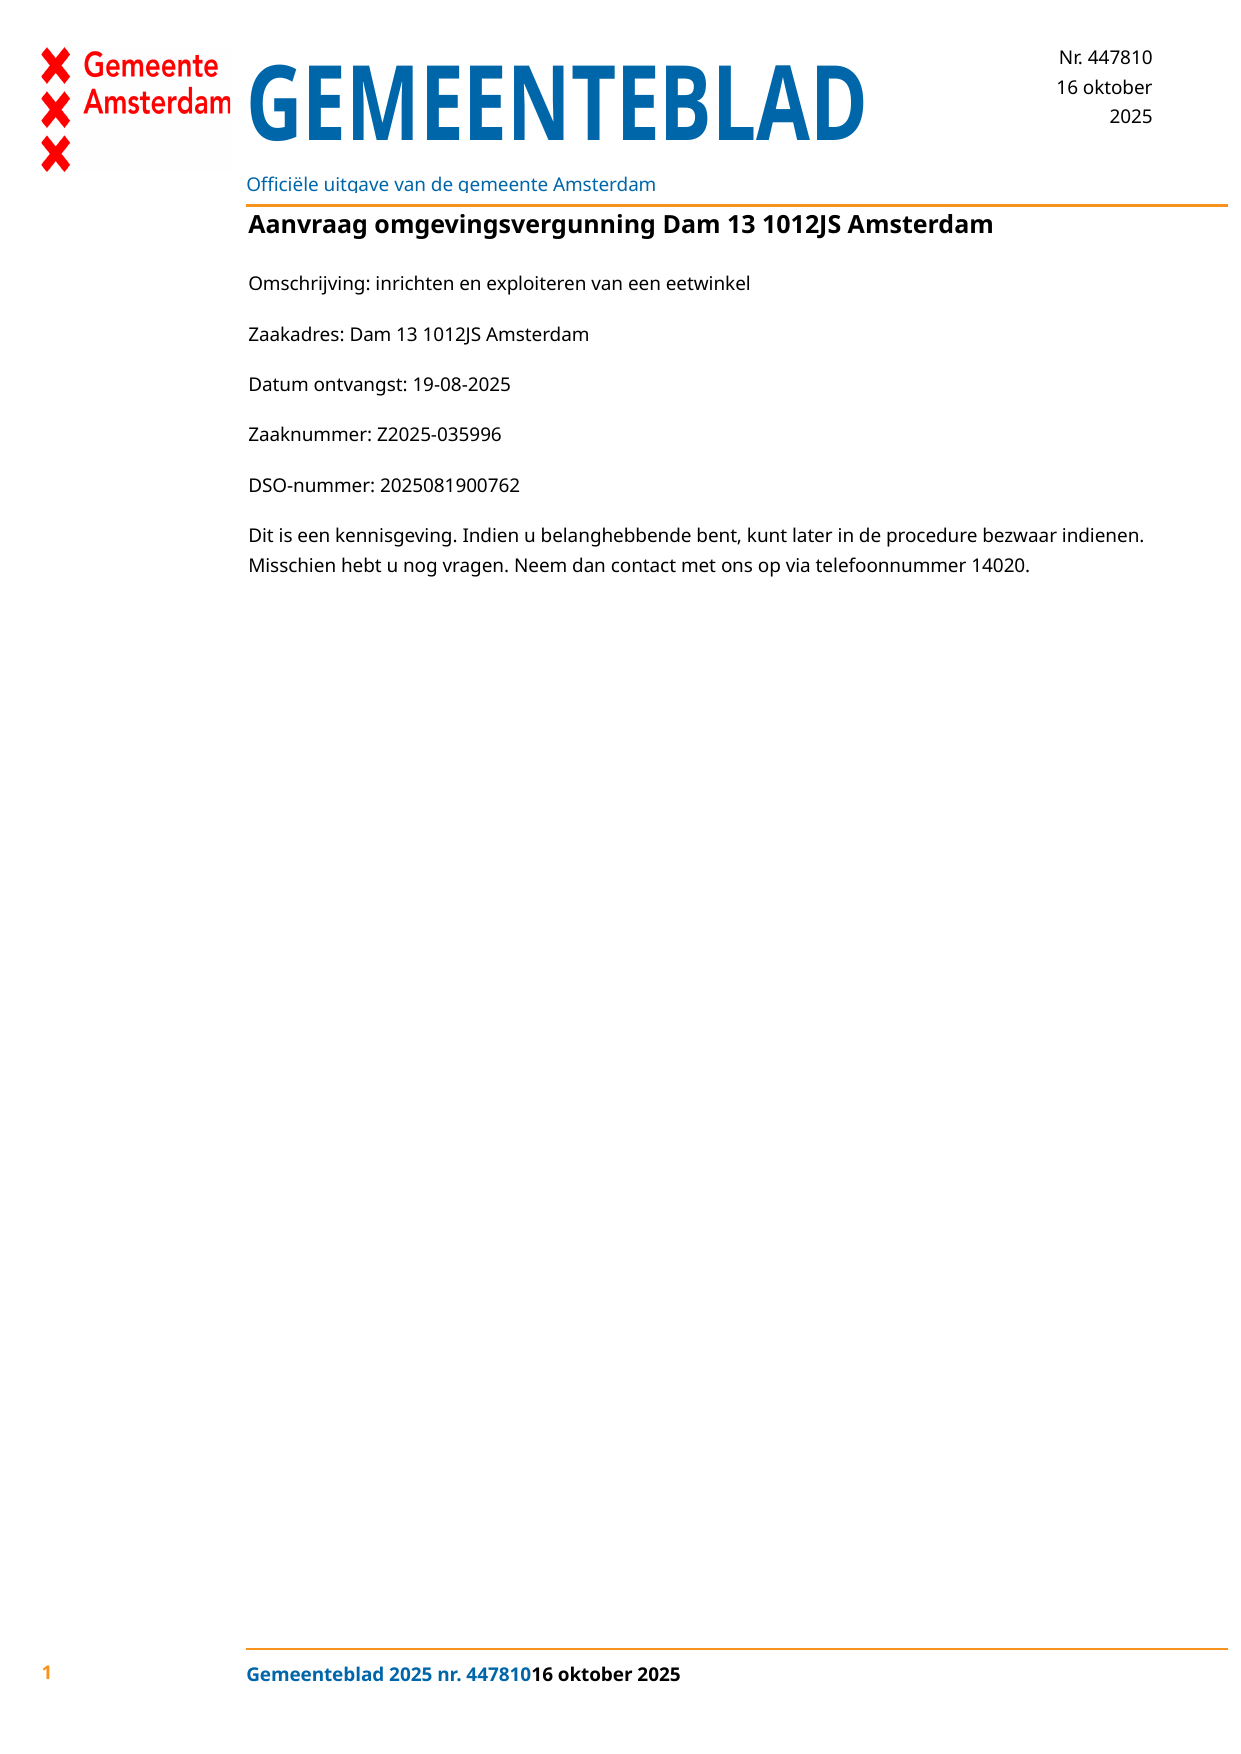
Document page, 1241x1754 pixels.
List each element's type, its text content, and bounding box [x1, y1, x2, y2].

text Zaakadres: Dam 13 1012JS Amsterdam [248, 321, 1152, 346]
text Zaaknummer: Z2025-035996 [248, 422, 1152, 447]
text Aanvraag omgevingsvergunning Dam 13 1012JS Amsterdam [248, 207, 1152, 241]
text Omschrijving: inrichten en exploiteren van een eetwinkel [248, 270, 1152, 296]
picture [41, 47, 231, 172]
text Dit is een kennisgeving. Indien u belanghebbende bent, kunt later in de procedure bezwaar indienen. Misschien hebt u nog vragen. Neem dan contact met ons op via telefoonnummer 14020. [248, 522, 1152, 578]
text DSO-nummer: 2025081900762 [248, 472, 1152, 498]
text Datum ontvangst: 19-08-2025 [248, 371, 1152, 397]
